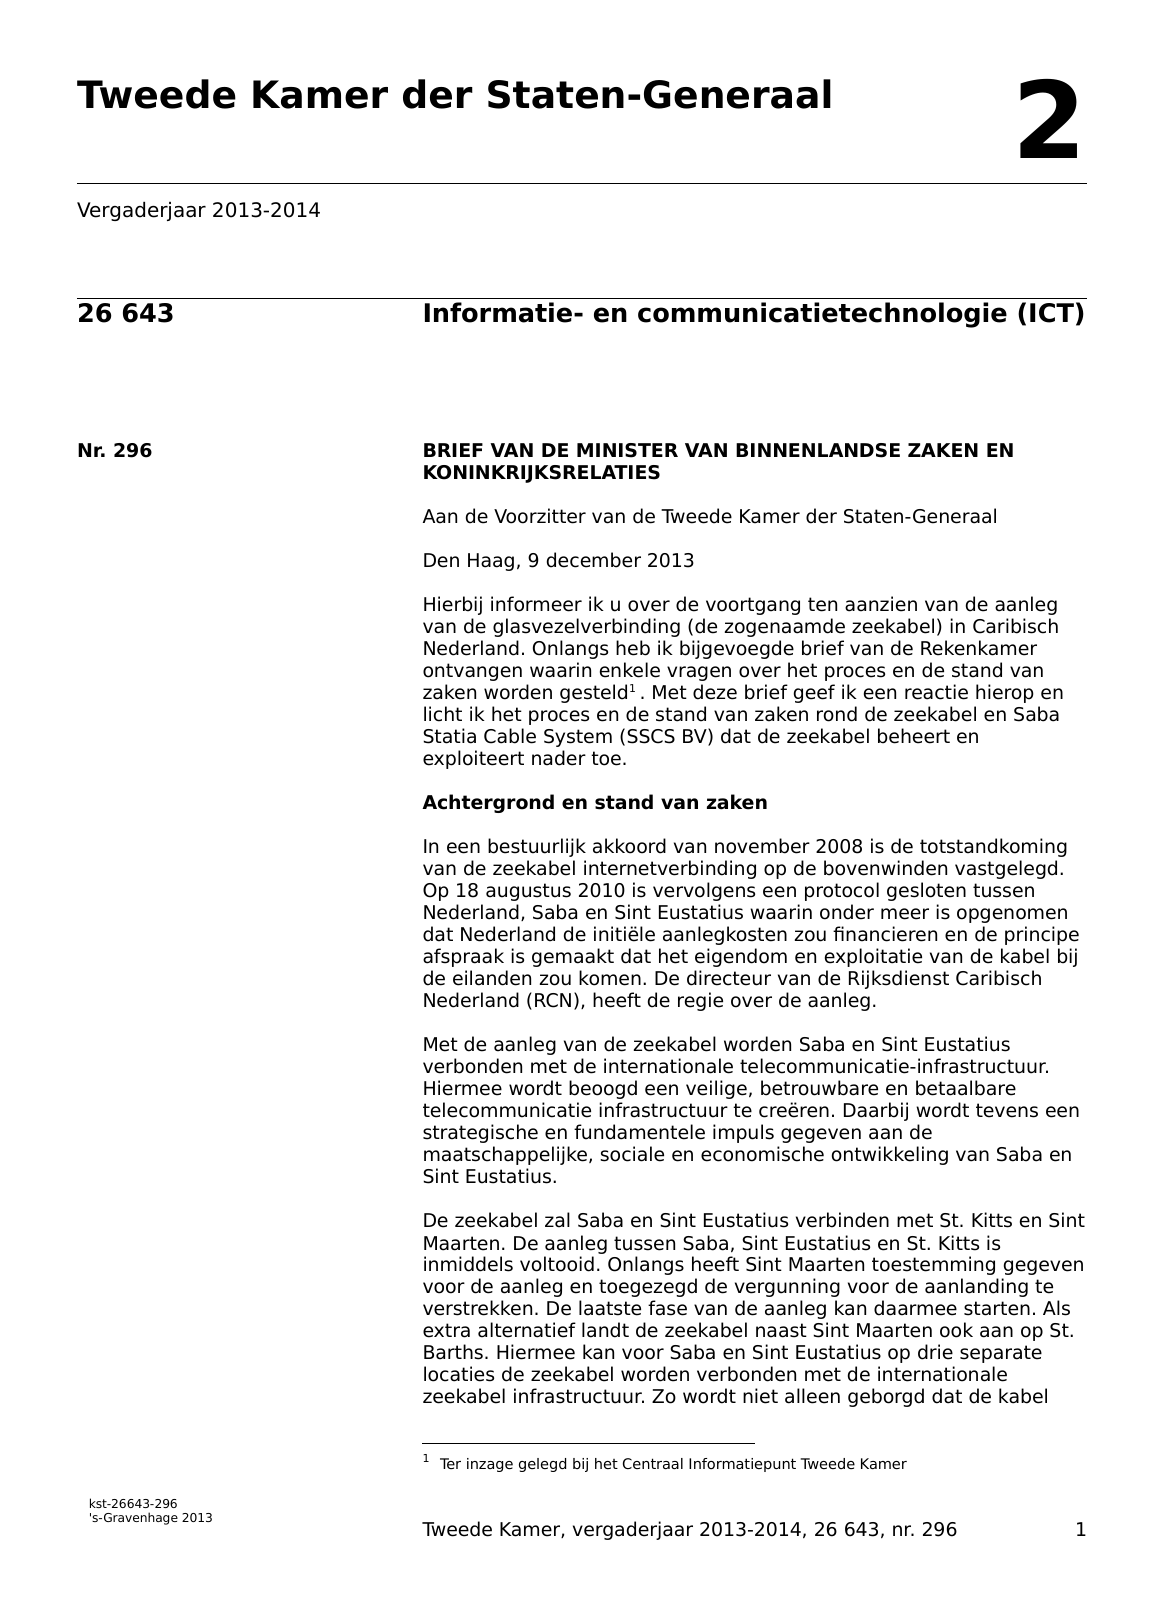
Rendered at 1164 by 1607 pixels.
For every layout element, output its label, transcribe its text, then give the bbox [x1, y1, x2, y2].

text Hierbij informeer ik u over de voortgang ten aanzien van de aanleg van de glasvezelverbinding (de zogenaamde zeekabel) in Caribisch Nederland. Onlangs heb ik bijgevoegde brief van de Rekenkamer ontvangen waarin enkele vragen over het proces en de stand van zaken worden gesteld. Met deze brief geef ik een reactie hierop en licht ik het proces en de stand van zaken rond de zeekabel en Saba Statia Cable System (SSCS BV) dat de zeekabel beheert en exploiteert nader toe. [422, 594, 1087, 770]
text In een bestuurlijk akkoord van november 2008 is de totstandkoming van de zeekabel internetverbinding op de bovenwinden vastgelegd. Op 18 augustus 2010 is vervolgens een protocol gesloten tussen Nederland, Saba en Sint Eustatius waarin onder meer is opgenomen dat Nederland de initiële aanlegkosten zou financieren en de principe afspraak is gemaakt dat het eigendom en exploitatie van de kabel bij de eilanden zou komen. De directeur van de Rijksdienst Caribisch Nederland (RCN), heeft de regie over de aanleg. [422, 836, 1087, 1012]
text 's-Gravenhage 2013 [88, 1511, 323, 1525]
subtitle Nr. 296 BRIEF VAN DE MINISTER VAN BINNENLANDSE ZAKEN EN KONINKRIJKSRELATIES [77, 440, 1087, 484]
table_header Tweede Kamer der Staten-Generaal [77, 59, 886, 183]
text Met de aanleg van de zeekabel worden Saba en Sint Eustatius verbonden met de internationale telecommunicatie-infrastructuur. Hiermee wordt beoogd een veilige, betrouwbare en betaalbare telecommunicatie infrastructuur te creëren. Daarbij wordt tevens een strategische en fundamentele impuls gegeven aan de maatschappelijke, sociale en economische ontwikkeling van Saba en Sint Eustatius. [422, 1034, 1087, 1188]
table_header 2 [886, 59, 1087, 183]
text kst-26643-296 [88, 1497, 323, 1511]
table_cell Vergaderjaar 2013-2014 [77, 184, 1087, 298]
subtitle 26 643 Informatie- en communicatietechnologie (ICT) [77, 299, 1087, 329]
subtitle Achtergrond en stand van zaken [422, 792, 1087, 814]
text Ter inzage gelegd bij het Centraal Informatiepunt Tweede Kamer [422, 1452, 1087, 1474]
text Den Haag, 9 december 2013 [422, 550, 1087, 572]
text De zeekabel zal Saba en Sint Eustatius verbinden met St. Kitts en Sint Maarten. De aanleg tussen Saba, Sint Eustatius en St. Kitts is inmiddels voltooid. Onlangs heeft Sint Maarten toestemming gegeven voor de aanleg en toegezegd de vergunning voor de aanlanding te verstrekken. De laatste fase van de aanleg kan daarmee starten. Als extra alternatief landt de zeekabel naast Sint Maarten ook aan op St. Barths. Hiermee kan voor Saba en Sint Eustatius op drie separate locaties de zeekabel worden verbonden met de internationale zeekabel infrastructuur. Zo wordt niet alleen geborgd dat de kabel [422, 1210, 1087, 1408]
text Aan de Voorzitter van de Tweede Kamer der Staten-Generaal [422, 506, 1087, 528]
